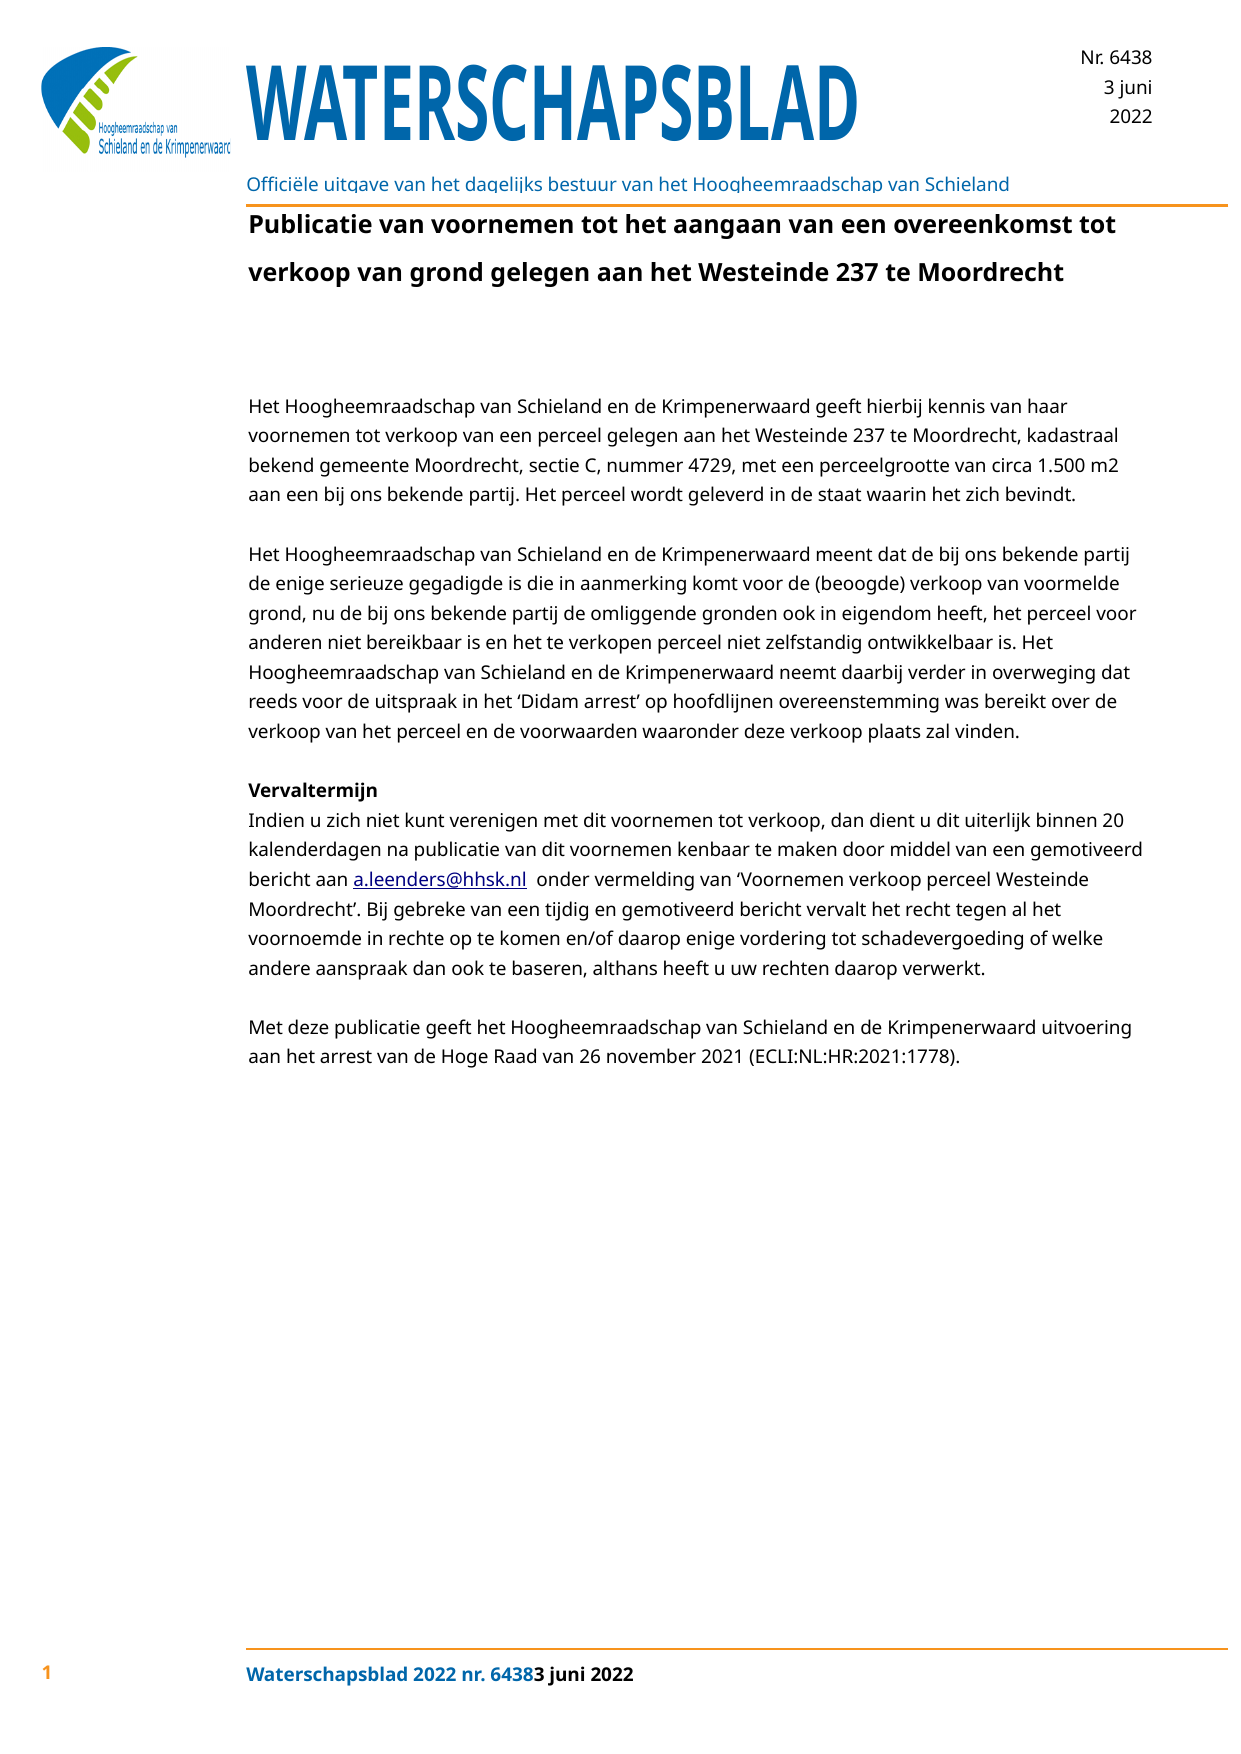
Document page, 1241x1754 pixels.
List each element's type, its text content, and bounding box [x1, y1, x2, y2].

text Het Hoogheemraadschap van Schieland en de Krimpenerwaard meent dat de bij ons bekende partij de enige serieuze gegadigde is die in aanmerking komt voor de (beoogde) verkoop van voormelde grond, nu de bij ons bekende partij de omliggende gronden ook in eigendom heeft, het perceel voor anderen niet bereikbaar is en het te verkopen perceel niet zelfstandig ontwikkelbaar is. Het Hoogheemraadschap van Schieland en de Krimpenerwaard neemt daarbij verder in overweging dat reeds voor de uitspraak in het ‘Didam arrest’ op hoofdlijnen overeenstemming was bereikt over de verkoop van het perceel en de voorwaarden waaronder deze verkoop plaats zal vinden. [248, 541, 1152, 744]
picture [41, 47, 231, 172]
text Publicatie van voornemen tot het aangaan van een overeenkomst tot verkoop van grond gelegen aan het Westeinde 237 te Moordrecht [248, 207, 1152, 288]
text Het Hoogheemraadschap van Schieland en de Krimpenerwaard geeft hierbij kennis van haar voornemen tot verkoop van een perceel gelegen aan het Westeinde 237 te Moordrecht, kadastraal bekend gemeente Moordrecht, sectie C, nummer 4729, met een perceelgrootte van circa 1.500 m2 aan een bij ons bekende partij. Het perceel wordt geleverd in de staat waarin het zich bevindt. [248, 393, 1152, 507]
text Met deze publicatie geeft het Hoogheemraadschap van Schieland en de Krimpenerwaard uitvoering aan het arrest van de Hoge Raad van 26 november 2021 (ECLI:NL:HR:2021:1778). [248, 1014, 1152, 1069]
text Indien u zich niet kunt verenigen met dit voornemen tot verkoop, dan dient u dit uiterlijk binnen 20 kalenderdagen na publicatie van dit voornemen kenbaar te maken door middel van een gemotiveerd bericht aan a.leenders@hhsk.nl onder vermelding van ‘Voornemen verkoop perceel Westeinde Moordrecht’. Bij gebreke van een tijdig en gemotiveerd bericht vervalt het recht tegen al het voornoemde in rechte op te komen en/of daarop enige vordering tot schadevergoeding of welke andere aanspraak dan ook te baseren, althans heeft u uw rechten daarop verwerkt. [248, 807, 1152, 981]
text Vervaltermijn [248, 777, 1152, 803]
